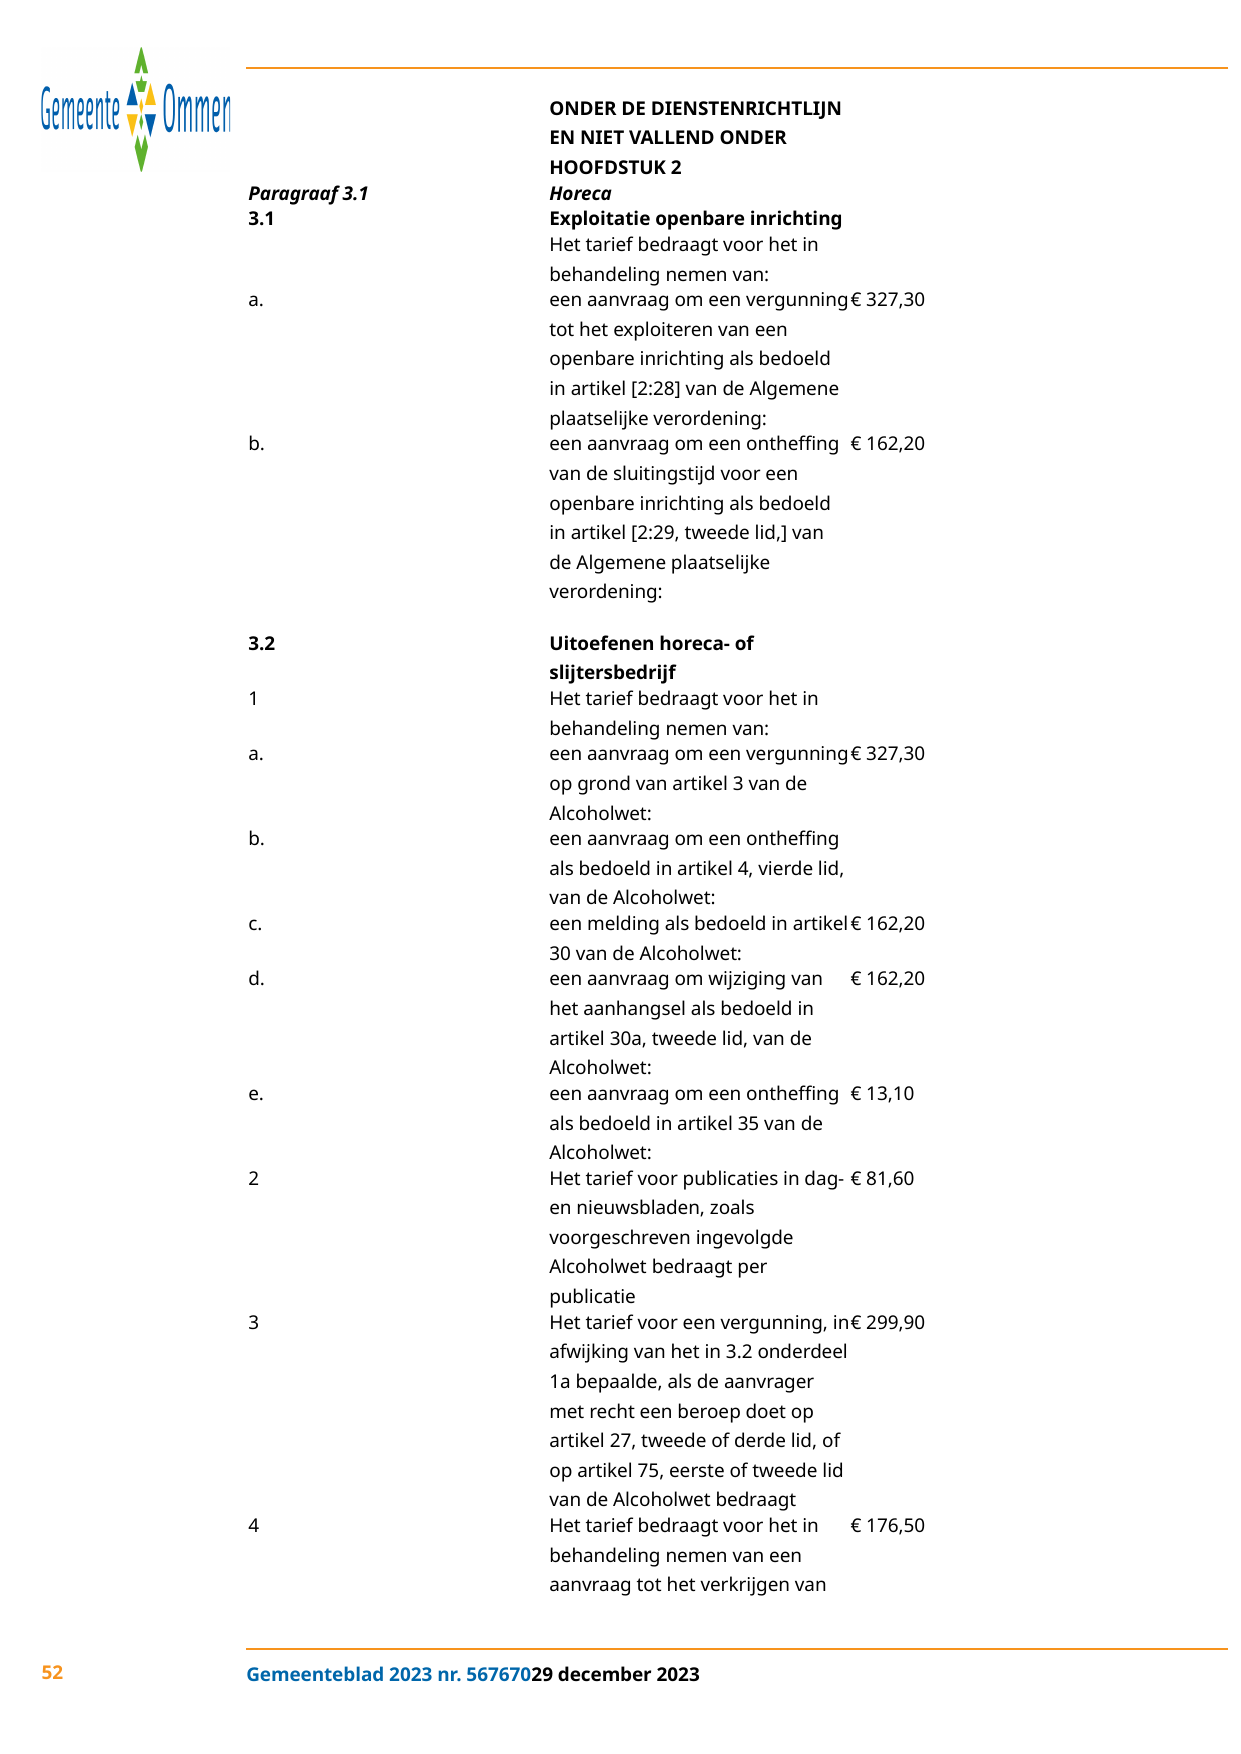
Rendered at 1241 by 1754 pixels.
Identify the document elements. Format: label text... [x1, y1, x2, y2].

table_cell b. [248, 825, 549, 910]
table_cell Het tarief bedraagt voor het in behandeling nemen van: [549, 685, 850, 741]
table_cell e. [248, 1080, 549, 1165]
table_cell Horeca [549, 180, 850, 205]
table_cell Het tarief voor een vergunning, in afwijking van het in 3.2 onderdeel 1a bepaalde, als de aanvrager met recht een beroep doet op artikel 27, tweede of derde lid, of op artikel 75, eerste of tweede lid van de Alcoholwet bedraagt [549, 1309, 850, 1512]
table_cell d. [248, 966, 549, 1080]
table_cell een aanvraag om een ontheffing als bedoeld in artikel 4, vierde lid, van de Alcoholwet: [549, 825, 850, 910]
table_cell € 327,30 [850, 741, 1152, 825]
table_cell 3.2 [248, 630, 549, 685]
table_cell Exploitatie openbare inrichting [549, 205, 850, 231]
table_cell a. [248, 286, 549, 431]
table_cell [549, 604, 850, 630]
table_cell b. [248, 431, 549, 604]
table_cell € 162,20 [850, 431, 1152, 604]
table_cell 3.1 [248, 205, 549, 231]
table_cell een aanvraag om een vergunning op grond van artikel 3 van de Alcoholwet: [549, 741, 850, 825]
table_cell [850, 630, 1152, 685]
table_cell € 81,60 [850, 1165, 1152, 1309]
table_cell [248, 95, 549, 180]
table_cell Het tarief bedraagt voor het in behandeling nemen van een aanvraag tot het verkrijgen van [549, 1512, 850, 1597]
table_cell € 13,10 [850, 1080, 1152, 1165]
table_cell [850, 604, 1152, 630]
table_cell een aanvraag om een ontheffing als bedoeld in artikel 35 van de Alcoholwet: [549, 1080, 850, 1165]
table_cell 2 [248, 1165, 549, 1309]
table_cell [850, 825, 1152, 910]
table_cell [248, 604, 549, 630]
table_cell een aanvraag om wijziging van het aanhangsel als bedoeld in artikel 30a, tweede lid, van de Alcoholwet: [549, 966, 850, 1080]
table_cell [850, 685, 1152, 741]
table_cell [850, 231, 1152, 286]
table_cell € 162,20 [850, 966, 1152, 1080]
table_cell [850, 95, 1152, 180]
table_cell [850, 205, 1152, 231]
table_cell [248, 231, 549, 286]
table_cell Het tarief bedraagt voor het in behandeling nemen van: [549, 231, 850, 286]
table_cell ONDER DE DIENSTENRICHTLIJN EN NIET VALLEND ONDER HOOFDSTUK 2 [549, 95, 850, 180]
table_cell € 327,30 [850, 286, 1152, 431]
table_cell Het tarief voor publicaties in dag- en nieuwsbladen, zoals voorgeschreven ingevolgde Alcoholwet bedraagt per publicatie [549, 1165, 850, 1309]
table_cell 4 [248, 1512, 549, 1597]
table_cell Uitoefenen horeca- of slijtersbedrijf [549, 630, 850, 685]
table_cell een aanvraag om een vergunning tot het exploiteren van een openbare inrichting als bedoeld in artikel [2:28] van de Algemene plaatselijke verordening: [549, 286, 850, 431]
table_cell c. [248, 910, 549, 966]
table_cell Paragraaf 3.1 [248, 180, 549, 205]
table_cell [850, 180, 1152, 205]
table_cell € 176,50 [850, 1512, 1152, 1597]
table_cell een melding als bedoeld in artikel 30 van de Alcoholwet: [549, 910, 850, 966]
table_cell € 162,20 [850, 910, 1152, 966]
table_cell een aanvraag om een ontheffing van de sluitingstijd voor een openbare inrichting als bedoeld in artikel [2:29, tweede lid,] van de Algemene plaatselijke verordening: [549, 431, 850, 604]
table_cell 1 [248, 685, 549, 741]
table_cell € 299,90 [850, 1309, 1152, 1512]
table_cell 3 [248, 1309, 549, 1512]
picture [41, 47, 231, 172]
table_cell a. [248, 741, 549, 825]
